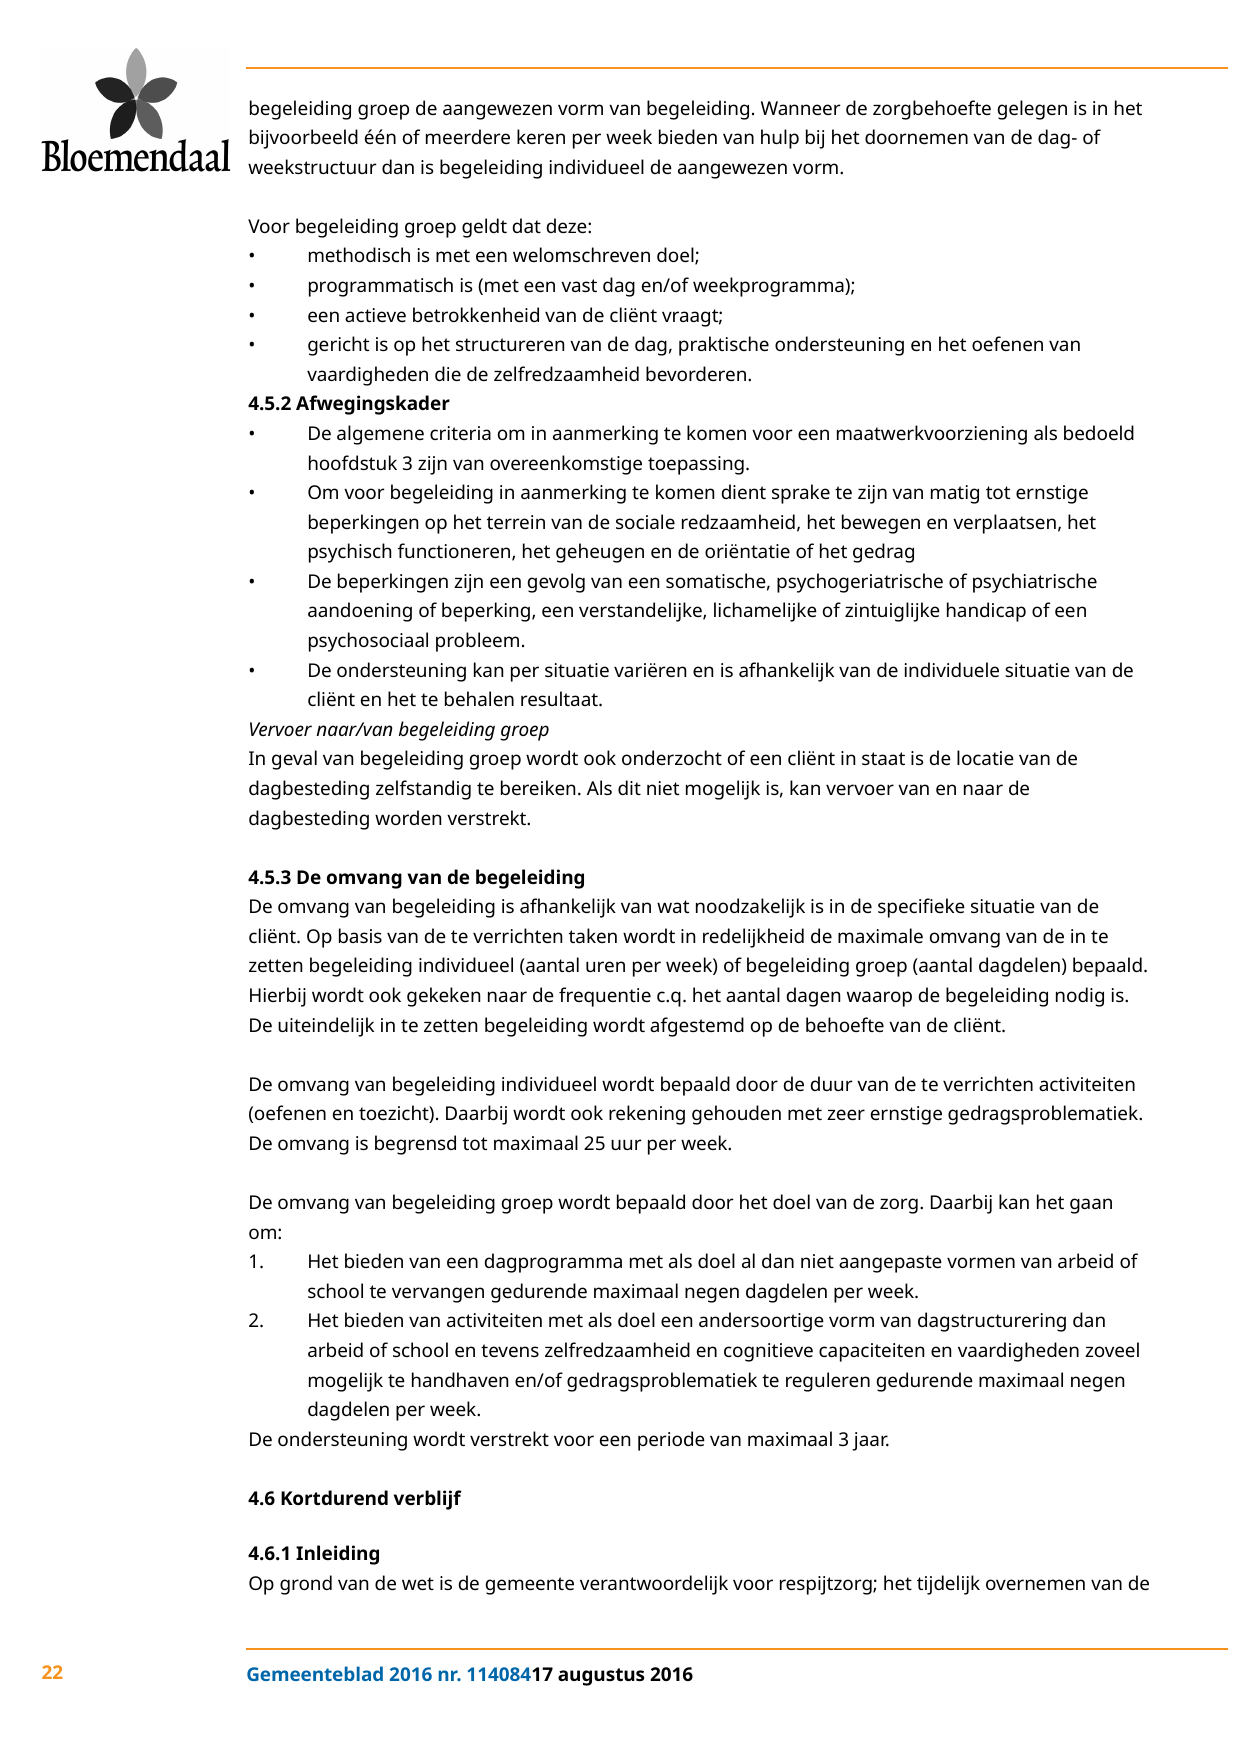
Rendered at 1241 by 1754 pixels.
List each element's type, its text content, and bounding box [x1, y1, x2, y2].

text De omvang van begeleiding groep wordt bepaald door het doel van de zorg. Daarbij kan het gaan om: [248, 1189, 1152, 1245]
list Om voor begeleiding in aanmerking te komen dient sprake te zijn van matig tot ernstige beperkingen op het terrein van de sociale redzaamheid, het bewegen en verplaatsen, het psychisch functioneren, het geheugen en de oriëntatie of het gedrag [248, 479, 1152, 564]
text De omvang van begeleiding individueel wordt bepaald door de duur van de te verrichten activiteiten (oefenen en toezicht). Daarbij wordt ook rekening gehouden met zeer ernstige gedragsproblematiek. De omvang is begrensd tot maximaal 25 uur per week. [248, 1071, 1152, 1156]
text 4.5.3 De omvang van de begeleiding [248, 864, 1152, 890]
list een actieve betrokkenheid van de cliënt vraagt; [248, 302, 1152, 328]
list Het bieden van een dagprogramma met als doel al dan niet aangepaste vormen van arbeid of school te vervangen gedurende maximaal negen dagdelen per week. [248, 1248, 1152, 1304]
list gericht is op het structureren van de dag, praktische ondersteuning en het oefenen van vaardigheden die de zelfredzaamheid bevorderen. [248, 331, 1152, 387]
list methodisch is met een welomschreven doel; [248, 243, 1152, 268]
text 4.6 Kortdurend verblijf [248, 1485, 1152, 1511]
text Vervoer naar/van begeleiding groep [248, 716, 1152, 742]
text De omvang van begeleiding is afhankelijk van wat noodzakelijk is in de specifieke situatie van de cliënt. Op basis van de te verrichten taken wordt in redelijkheid de maximale omvang van de in te zetten begeleiding individueel (aantal uren per week) of begeleiding groep (aantal dagdelen) bepaald. Hierbij wordt ook gekeken naar de frequentie c.q. het aantal dagen waarop de begeleiding nodig is. De uiteindelijk in te zetten begeleiding wordt afgestemd op de behoefte van de cliënt. [248, 893, 1152, 1038]
list De beperkingen zijn een gevolg van een somatische, psychogeriatrische of psychiatrische aandoening of beperking, een verstandelijke, lichamelijke of zintuiglijke handicap of een psychosociaal probleem. [248, 568, 1152, 653]
text Voor begeleiding groep geldt dat deze: [248, 213, 1152, 239]
text 4.5.2 Afwegingskader [248, 391, 1152, 416]
text In geval van begeleiding groep wordt ook onderzocht of een cliënt in staat is de locatie van de dagbesteding zelfstandig te bereiken. Als dit niet mogelijk is, kan vervoer van en naar de dagbesteding worden verstrekt. [248, 746, 1152, 831]
text begeleiding groep de aangewezen vorm van begeleiding. Wanneer de zorgbehoefte gelegen is in het bijvoorbeeld één of meerdere keren per week bieden van hulp bij het doornemen van de dag- of weekstructuur dan is begeleiding individueel de aangewezen vorm. [248, 95, 1152, 180]
list De ondersteuning kan per situatie variëren en is afhankelijk van de individuele situatie van de cliënt en het te behalen resultaat. [248, 657, 1152, 712]
list Het bieden van activiteiten met als doel een andersoortige vorm van dagstructurering dan arbeid of school en tevens zelfredzaamheid en cognitieve capaciteiten en vaardigheden zoveel mogelijk te handhaven en/of gedragsproblematiek te reguleren gedurende maximaal negen dagdelen per week. [248, 1308, 1152, 1422]
list De algemene criteria om in aanmerking te komen voor een maatwerkvoorziening als bedoeld hoofdstuk 3 zijn van overeenkomstige toepassing. [248, 420, 1152, 476]
text Op grond van de wet is de gemeente verantwoordelijk voor respijtzorg; het tijdelijk overnemen van de [248, 1570, 1152, 1596]
text De ondersteuning wordt verstrekt voor een periode van maximaal 3 jaar. [248, 1426, 1152, 1452]
text 4.6.1 Inleiding [248, 1541, 1152, 1566]
picture [41, 47, 231, 172]
list programmatisch is (met een vast dag en/of weekprogramma); [248, 272, 1152, 298]
